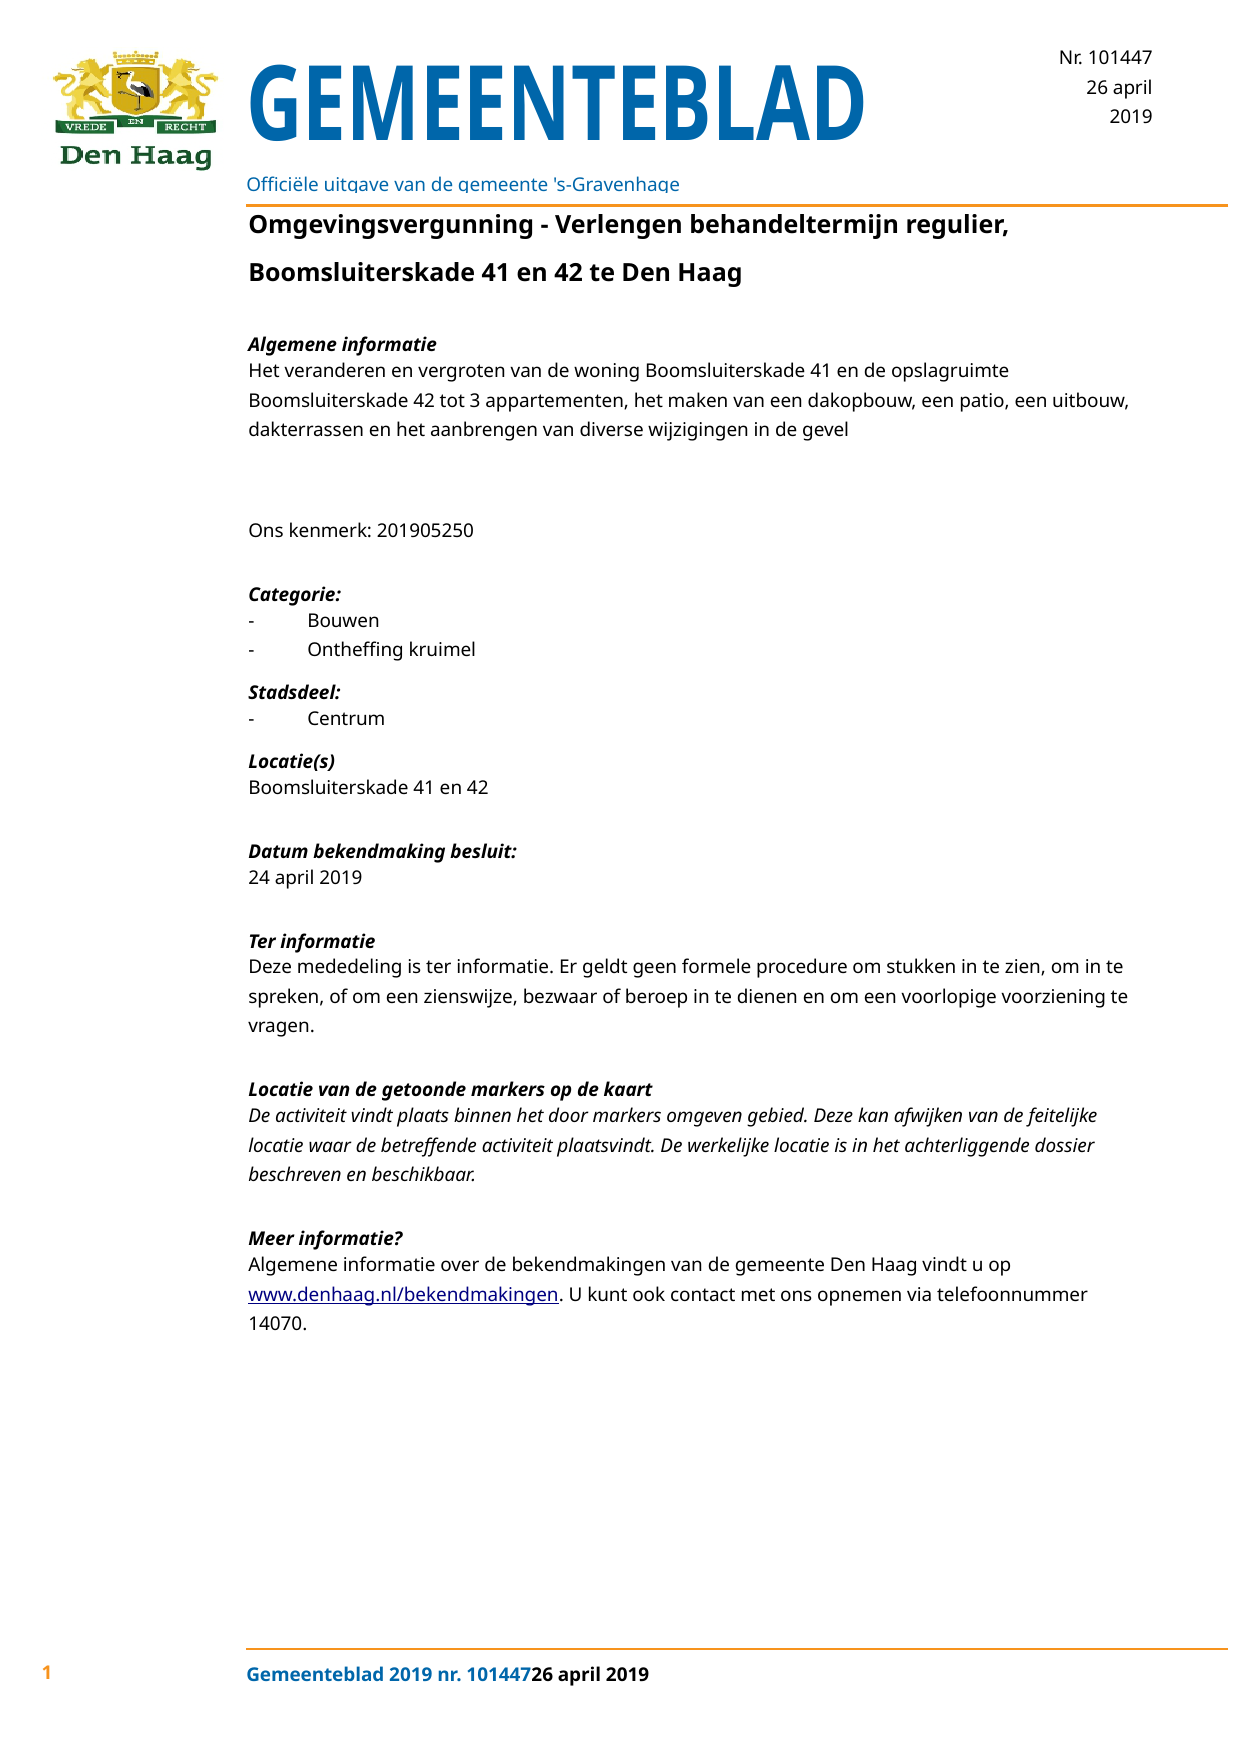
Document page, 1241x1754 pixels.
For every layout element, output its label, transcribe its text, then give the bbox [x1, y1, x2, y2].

list Centrum [248, 705, 1152, 731]
text Locatie(s) [248, 748, 1152, 774]
text Deze mededeling is ter informatie. Er geldt geen formele procedure om stukken in te zien, om in te spreken, of om een zienswijze, bezwaar of beroep in te dienen en om een voorlopige voorziening te vragen. [248, 953, 1152, 1038]
text Meer informatie? [248, 1226, 1152, 1251]
text Omgevingsvergunning - Verlengen behandeltermijn regulier, Boomsluiterskade 41 en 42 te Den Haag [248, 207, 1152, 288]
text Locatie van de getoonde markers op de kaart [248, 1077, 1152, 1102]
text Ter informatie [248, 928, 1152, 953]
picture [41, 47, 231, 172]
list Bouwen [248, 607, 1152, 633]
text Stadsdeel: [248, 679, 1152, 705]
list Ontheffing kruimel [248, 636, 1152, 662]
text De activiteit vindt plaats binnen het door markers omgeven gebied. Deze kan afwijken van de feitelijke locatie waar de betreffende activiteit plaatsvindt. De werkelijke locatie is in het achterliggende dossier beschreven en beschikbaar. [248, 1102, 1152, 1187]
text Het veranderen en vergroten van de woning Boomsluiterskade 41 en de opslagruimte Boomsluiterskade 42 tot 3 appartementen, het maken van een dakopbouw, een patio, een uitbouw, dakterrassen en het aanbrengen van diverse wijzigingen in de gevel [248, 357, 1152, 442]
text Boomsluiterskade 41 en 42 [248, 774, 1152, 800]
text Algemene informatie over de bekendmakingen van de gemeente Den Haag vindt u op www.denhaag.nl/bekendmakingen. U kunt ook contact met ons opnemen via telefoonnummer 14070. [248, 1251, 1152, 1336]
text Algemene informatie [248, 331, 1152, 357]
text 24 april 2019 [248, 864, 1152, 889]
text Ons kenmerk: 201905250 [248, 517, 1152, 543]
text Categorie: [248, 581, 1152, 607]
text Datum bekendmaking besluit: [248, 838, 1152, 864]
